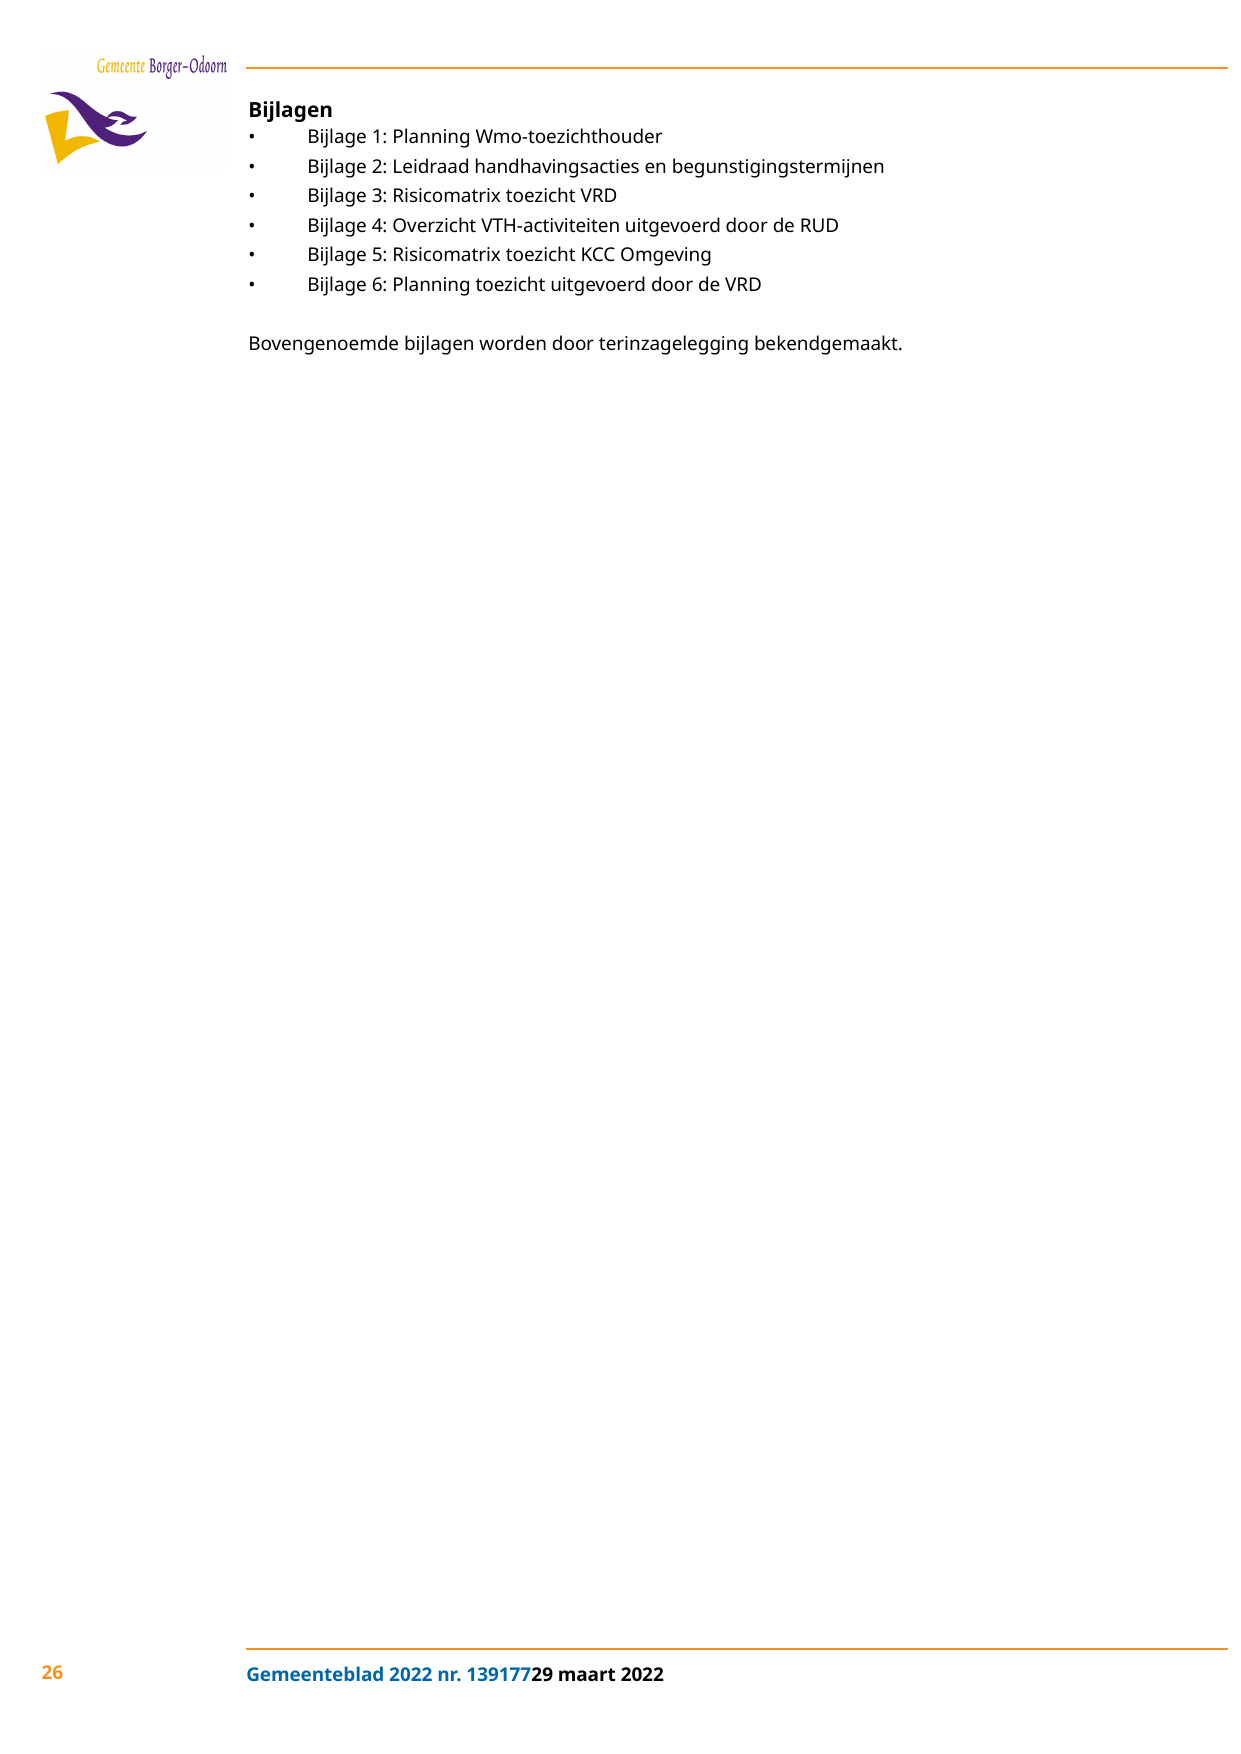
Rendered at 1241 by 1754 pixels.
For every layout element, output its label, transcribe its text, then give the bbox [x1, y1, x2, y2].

list Bijlage 6: Planning toezicht uitgevoerd door de VRD [248, 271, 1152, 297]
list Bijlage 5: Risicomatrix toezicht KCC Omgeving [248, 242, 1152, 267]
text Bovengenoemde bijlagen worden door terinzagelegging bekendgemaakt. [248, 330, 1152, 356]
list Bijlage 2: Leidraad handhavingsacties en begunstigingstermijnen [248, 153, 1152, 179]
text Bijlagen [248, 95, 1152, 123]
list Bijlage 3: Risicomatrix toezicht VRD [248, 182, 1152, 208]
list Bijlage 1: Planning Wmo-toezichthouder [248, 123, 1152, 149]
list Bijlage 4: Overzicht VTH-activiteiten uitgevoerd door de RUD [248, 212, 1152, 238]
picture [41, 47, 231, 172]
